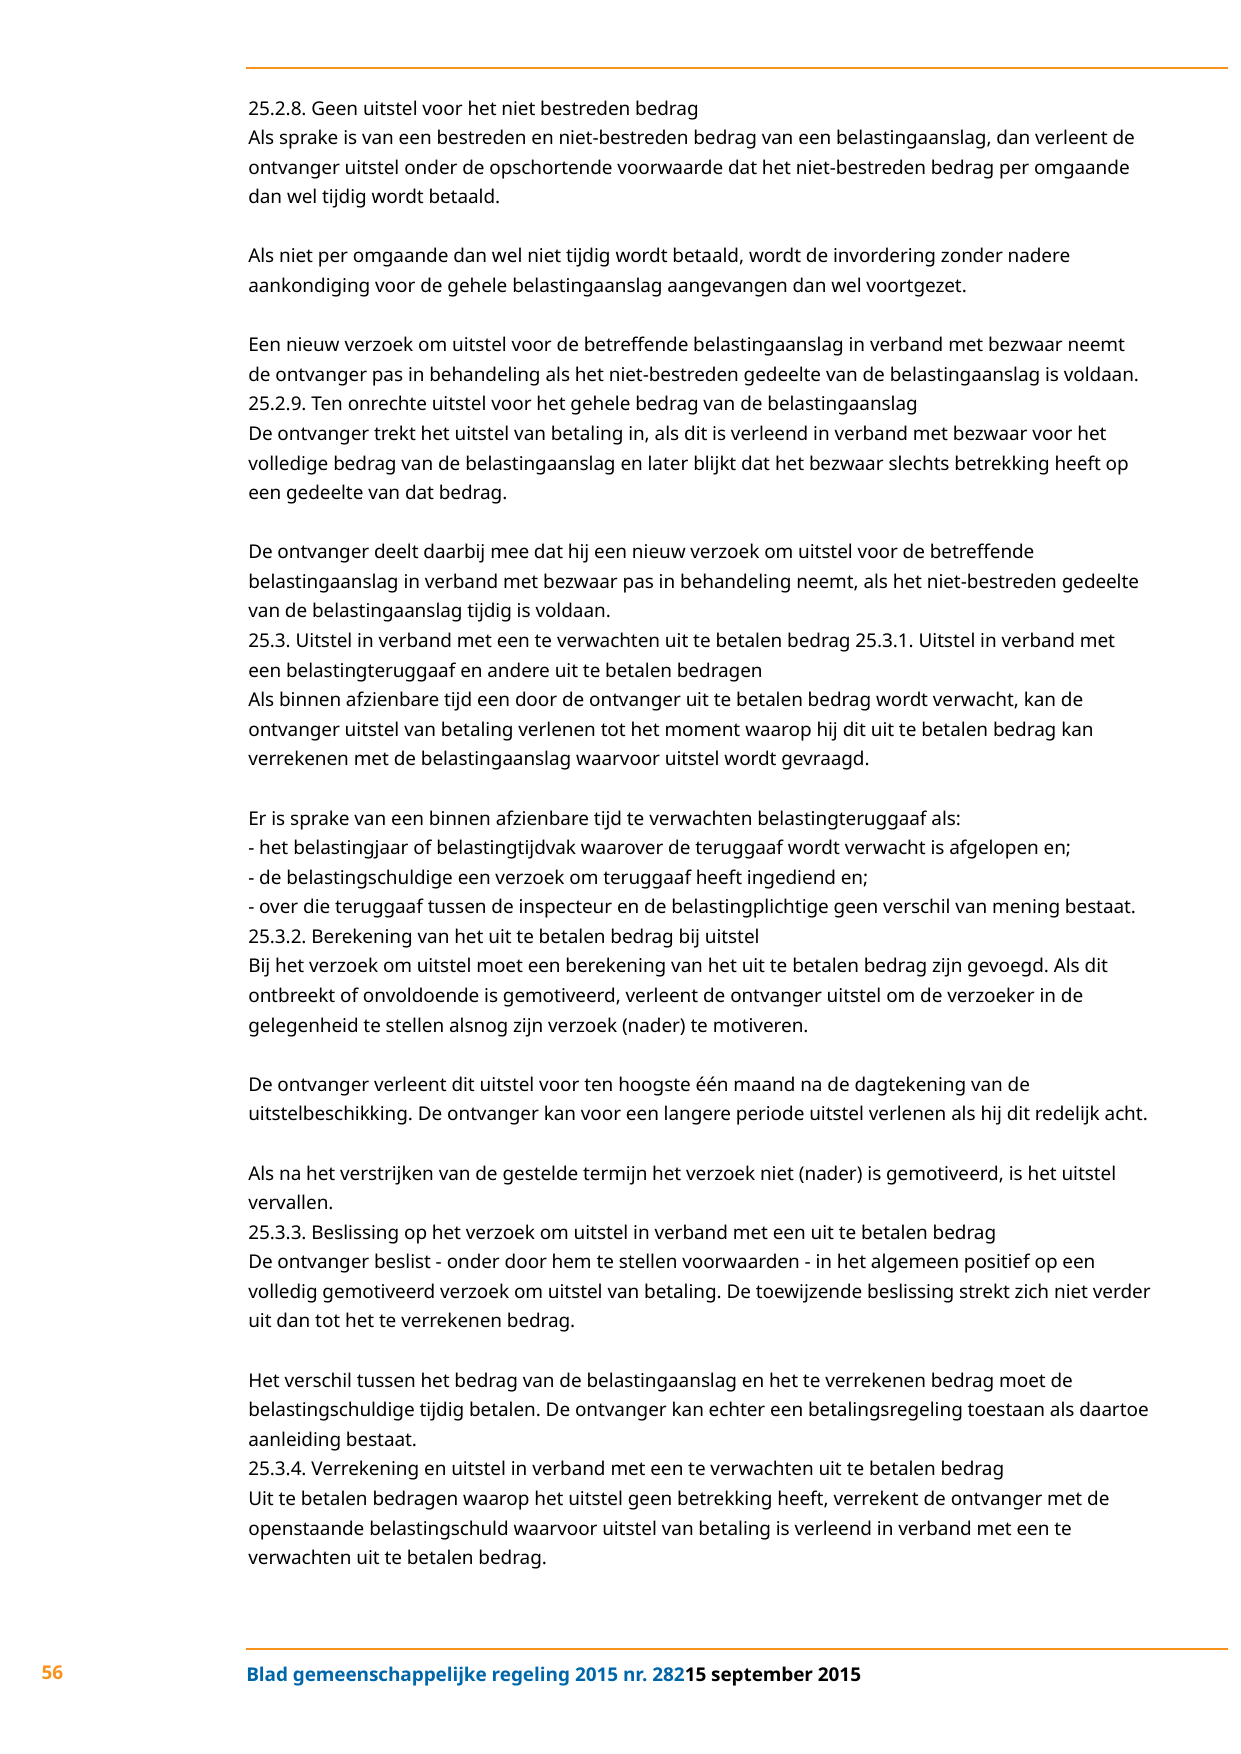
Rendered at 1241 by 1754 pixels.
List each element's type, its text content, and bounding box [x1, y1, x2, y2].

text Uit te betalen bedragen waarop het uitstel geen betrekking heeft, verrekent de ontvanger met de openstaande belastingschuld waarvoor uitstel van betaling is verleend in verband met een te verwachten uit te betalen bedrag. [248, 1485, 1152, 1570]
text 25.3.4. Verrekening en uitstel in verband met een te verwachten uit te betalen bedrag [248, 1456, 1152, 1481]
text - over die teruggaaf tussen de inspecteur en de belastingplichtige geen verschil van mening bestaat. [248, 893, 1152, 919]
text Als sprake is van een bestreden en niet-bestreden bedrag van een belastingaanslag, dan verleent de ontvanger uitstel onder de opschortende voorwaarde dat het niet-bestreden bedrag per omgaande dan wel tijdig wordt betaald. [248, 124, 1152, 209]
text Bij het verzoek om uitstel moet een berekening van het uit te betalen bedrag zijn gevoegd. Als dit ontbreekt of onvoldoende is gemotiveerd, verleent de ontvanger uitstel om de verzoeker in de gelegenheid te stellen alsnog zijn verzoek (nader) te motiveren. [248, 953, 1152, 1038]
text Als binnen afzienbare tijd een door de ontvanger uit te betalen bedrag wordt verwacht, kan de ontvanger uitstel van betaling verlenen tot het moment waarop hij dit uit te betalen bedrag kan verrekenen met de belastingaanslag waarvoor uitstel wordt gevraagd. [248, 686, 1152, 771]
text - het belastingjaar of belastingtijdvak waarover de teruggaaf wordt verwacht is afgelopen en; [248, 834, 1152, 860]
picture [41, 47, 231, 172]
text 25.2.9. Ten onrechte uitstel voor het gehele bedrag van de belastingaanslag [248, 391, 1152, 416]
text 25.3.3. Beslissing op het verzoek om uitstel in verband met een uit te betalen bedrag [248, 1219, 1152, 1245]
text Het verschil tussen het bedrag van de belastingaanslag en het te verrekenen bedrag moet de belastingschuldige tijdig betalen. De ontvanger kan echter een betalingsregeling toestaan als daartoe aanleiding bestaat. [248, 1367, 1152, 1452]
text Een nieuw verzoek om uitstel voor de betreffende belastingaanslag in verband met bezwaar neemt de ontvanger pas in behandeling als het niet-bestreden gedeelte van de belastingaanslag is voldaan. [248, 331, 1152, 387]
text De ontvanger trekt het uitstel van betaling in, als dit is verleend in verband met bezwaar voor het volledige bedrag van de belastingaanslag en later blijkt dat het bezwaar slechts betrekking heeft op een gedeelte van dat bedrag. [248, 420, 1152, 505]
text De ontvanger deelt daarbij mee dat hij een nieuw verzoek om uitstel voor de betreffende belastingaanslag in verband met bezwaar pas in behandeling neemt, als het niet-bestreden gedeelte van de belastingaanslag tijdig is voldaan. [248, 538, 1152, 623]
text Als niet per omgaande dan wel niet tijdig wordt betaald, wordt de invordering zonder nadere aankondiging voor de gehele belastingaanslag aangevangen dan wel voortgezet. [248, 243, 1152, 298]
text 25.2.8. Geen uitstel voor het niet bestreden bedrag [248, 95, 1152, 121]
text De ontvanger verleent dit uitstel voor ten hoogste één maand na de dagtekening van de uitstelbeschikking. De ontvanger kan voor een langere periode uitstel verlenen als hij dit redelijk acht. [248, 1071, 1152, 1126]
text 25.3. Uitstel in verband met een te verwachten uit te betalen bedrag 25.3.1. Uitstel in verband met een belastingteruggaaf en andere uit te betalen bedragen [248, 627, 1152, 683]
text De ontvanger beslist - onder door hem te stellen voorwaarden - in het algemeen positief op een volledig gemotiveerd verzoek om uitstel van betaling. De toewijzende beslissing strekt zich niet verder uit dan tot het te verrekenen bedrag. [248, 1248, 1152, 1333]
text - de belastingschuldige een verzoek om teruggaaf heeft ingediend en; [248, 864, 1152, 890]
text 25.3.2. Berekening van het uit te betalen bedrag bij uitstel [248, 923, 1152, 949]
text Als na het verstrijken van de gestelde termijn het verzoek niet (nader) is gemotiveerd, is het uitstel vervallen. [248, 1160, 1152, 1215]
text Er is sprake van een binnen afzienbare tijd te verwachten belastingteruggaaf als: [248, 805, 1152, 831]
